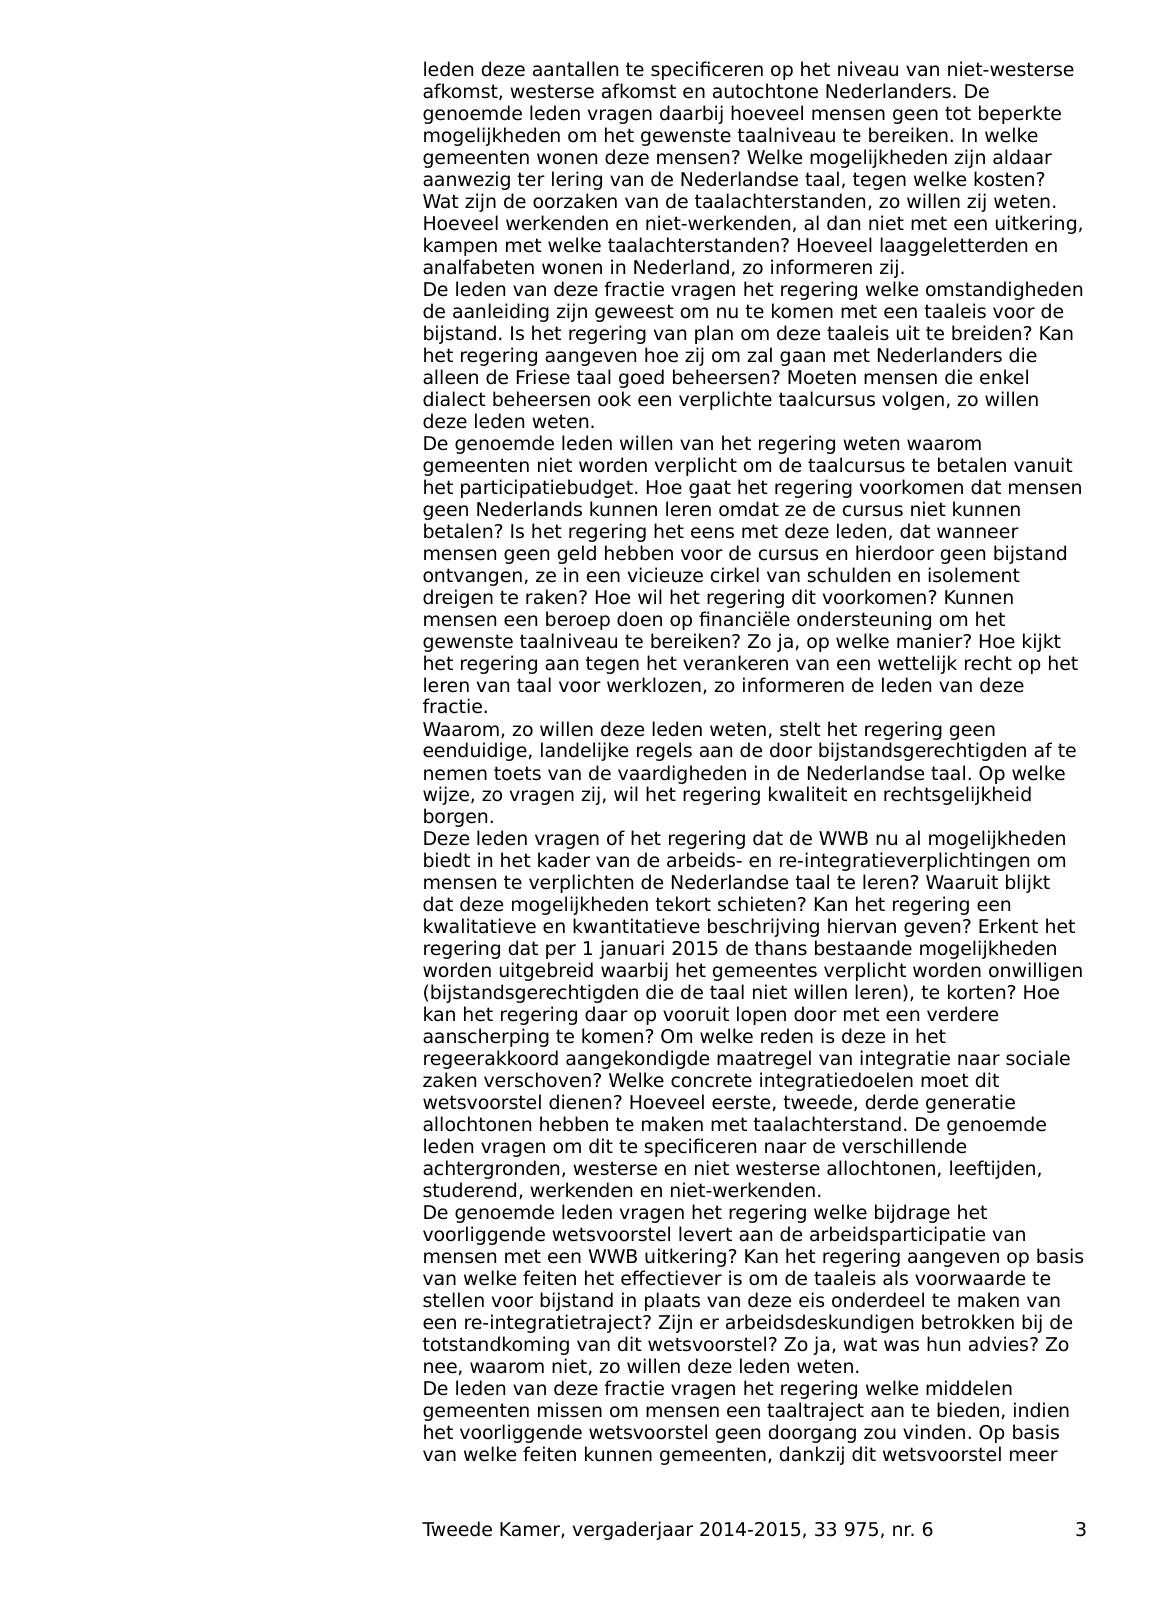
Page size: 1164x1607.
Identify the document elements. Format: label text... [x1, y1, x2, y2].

text De leden van deze fractie vragen het regering welke middelen gemeenten missen om mensen een taaltraject aan te bieden, indien het voorliggende wetsvoorstel geen doorgang zou vinden. Op basis van welke feiten kunnen gemeenten, dankzij dit wetsvoorstel meer [422, 1378, 1087, 1466]
text Waarom, zo willen deze leden weten, stelt het regering geen eenduidige, landelijke regels aan de door bijstandsgerechtigden af te nemen toets van de vaardigheden in de Nederlandse taal. Op welke wijze, zo vragen zij, wil het regering kwaliteit en rechtsgelijkheid borgen. [422, 718, 1087, 828]
text De leden van deze fractie vragen het regering welke omstandigheden de aanleiding zijn geweest om nu te komen met een taaleis voor de bijstand. Is het regering van plan om deze taaleis uit te breiden? Kan het regering aangeven hoe zij om zal gaan met Nederlanders die alleen de Friese taal goed beheersen? Moeten mensen die enkel dialect beheersen ook een verplichte taalcursus volgen, zo willen deze leden weten. [422, 279, 1087, 433]
text De genoemde leden willen van het regering weten waarom gemeenten niet worden verplicht om de taalcursus te betalen vanuit het participatiebudget. Hoe gaat het regering voorkomen dat mensen geen Nederlands kunnen leren omdat ze de cursus niet kunnen betalen? Is het regering het eens met deze leden, dat wanneer mensen geen geld hebben voor de cursus en hierdoor geen bijstand ontvangen, ze in een vicieuze cirkel van schulden en isolement dreigen te raken? Hoe wil het regering dit voorkomen? Kunnen mensen een beroep doen op financiële ondersteuning om het gewenste taalniveau te bereiken? Zo ja, op welke manier? Hoe kijkt het regering aan tegen het verankeren van een wettelijk recht op het leren van taal voor werklozen, zo informeren de leden van deze fractie. [422, 433, 1087, 718]
text Deze leden vragen of het regering dat de WWB nu al mogelijkheden biedt in het kader van de arbeids- en re-integratieverplichtingen om mensen te verplichten de Nederlandse taal te leren? Waaruit blijkt dat deze mogelijkheden tekort schieten? Kan het regering een kwalitatieve en kwantitatieve beschrijving hiervan geven? Erkent het regering dat per 1 januari 2015 de thans bestaande mogelijkheden worden uitgebreid waarbij het gemeentes verplicht worden onwilligen (bijstandsgerechtigden die de taal niet willen leren), te korten? Hoe kan het regering daar op vooruit lopen door met een verdere aanscherping te komen? Om welke reden is deze in het regeerakkoord aangekondigde maatregel van integratie naar sociale zaken verschoven? Welke concrete integratiedoelen moet dit wetsvoorstel dienen? Hoeveel eerste, tweede, derde generatie allochtonen hebben te maken met taalachterstand. De genoemde leden vragen om dit te specificeren naar de verschillende achtergronden, westerse en niet westerse allochtonen, leeftijden, studerend, werkenden en niet-werkenden. [422, 828, 1087, 1202]
text De genoemde leden vragen het regering welke bijdrage het voorliggende wetsvoorstel levert aan de arbeidsparticipatie van mensen met een WWB uitkering? Kan het regering aangeven op basis van welke feiten het effectiever is om de taaleis als voorwaarde te stellen voor bijstand in plaats van deze eis onderdeel te maken van een re-integratietraject? Zijn er arbeidsdeskundigen betrokken bij de totstandkoming van dit wetsvoorstel? Zo ja, wat was hun advies? Zo nee, waarom niet, zo willen deze leden weten. [422, 1202, 1087, 1378]
text leden deze aantallen te specificeren op het niveau van niet-westerse afkomst, westerse afkomst en autochtone Nederlanders. De genoemde leden vragen daarbij hoeveel mensen geen tot beperkte mogelijkheden om het gewenste taalniveau te bereiken. In welke gemeenten wonen deze mensen? Welke mogelijkheden zijn aldaar aanwezig ter lering van de Nederlandse taal, tegen welke kosten? Wat zijn de oorzaken van de taalachterstanden, zo willen zij weten. Hoeveel werkenden en niet-werkenden, al dan niet met een uitkering, kampen met welke taalachterstanden? Hoeveel laaggeletterden en analfabeten wonen in Nederland, zo informeren zij. [422, 59, 1087, 279]
